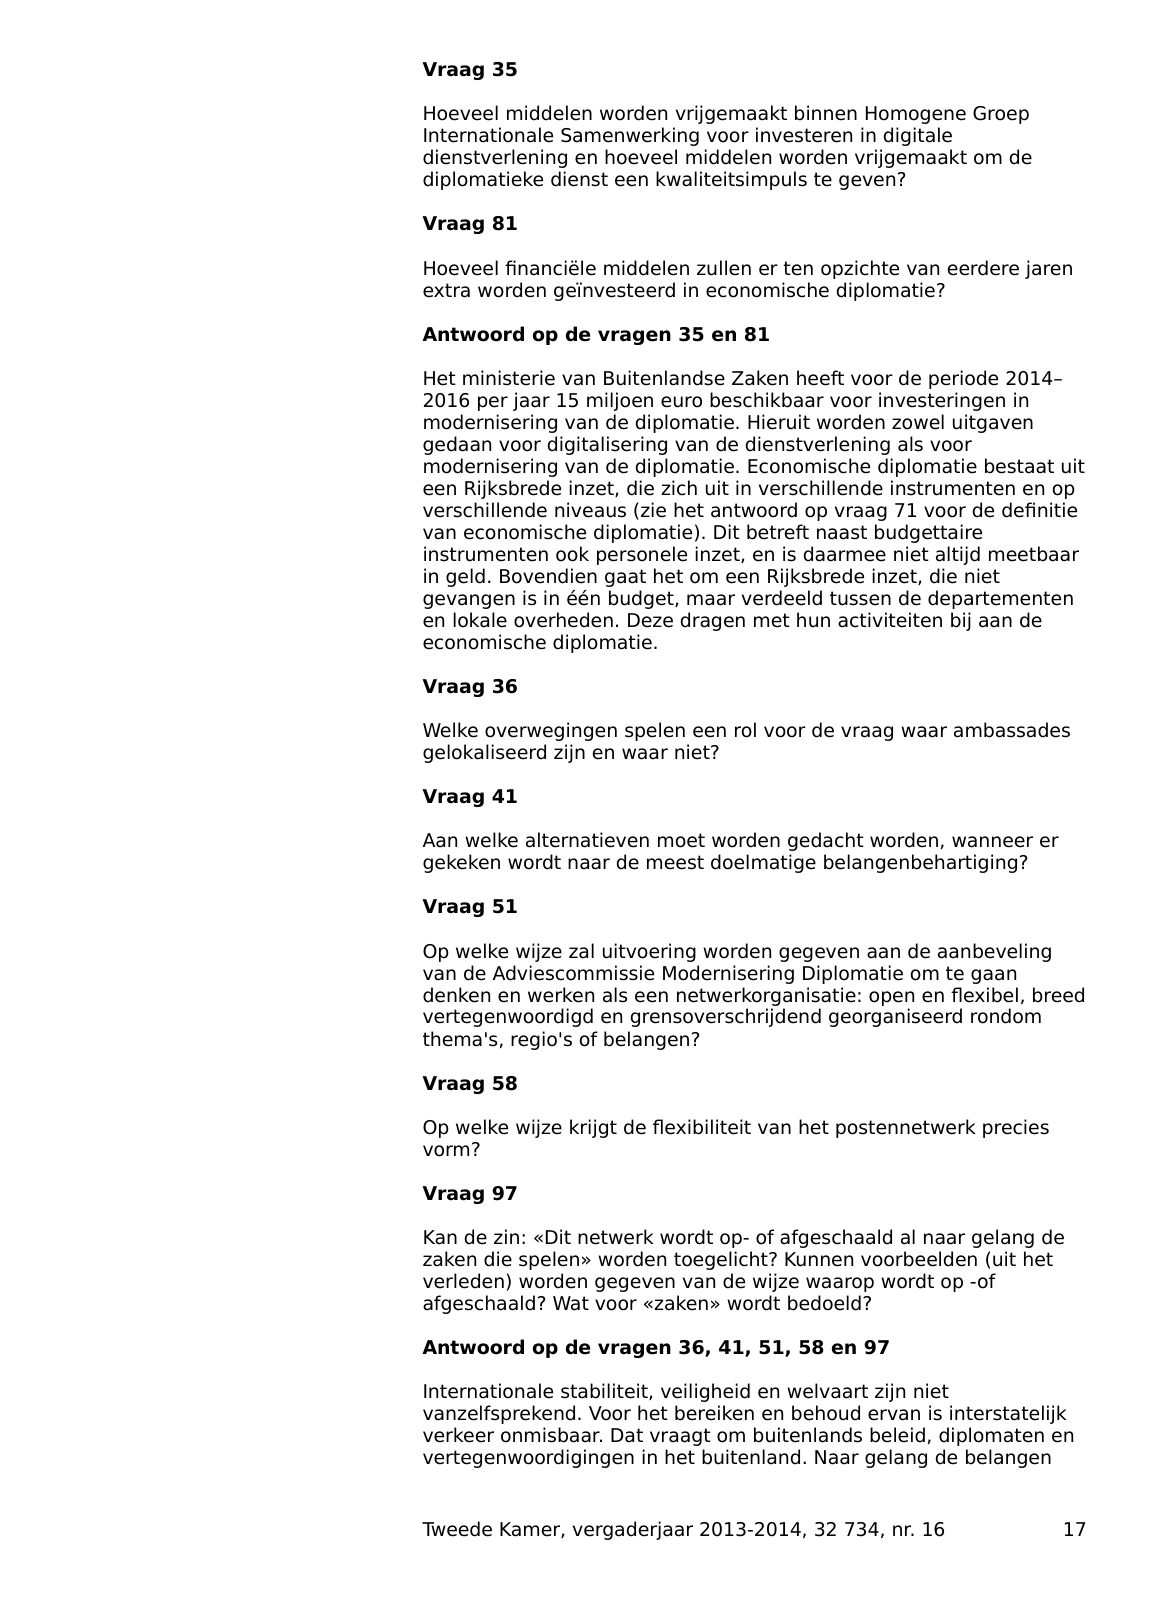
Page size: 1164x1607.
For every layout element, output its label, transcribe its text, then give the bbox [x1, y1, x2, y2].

text Welke overwegingen spelen een rol voor de vraag waar ambassades gelokaliseerd zijn en waar niet? [422, 720, 1087, 764]
text Aan welke alternatieven moet worden gedacht worden, wanneer er gekeken wordt naar de meest doelmatige belangenbehartiging? [422, 830, 1087, 874]
text Op welke wijze zal uitvoering worden gegeven aan de aanbeveling van de Adviescommissie Modernisering Diplomatie om te gaan denken en werken als een netwerkorganisatie: open en flexibel, breed vertegenwoordigd en grensoverschrijdend georganiseerd rondom thema's, regio's of belangen? [422, 941, 1087, 1050]
subtitle Vraag 81 [422, 213, 1087, 235]
text Hoeveel middelen worden vrijgemaakt binnen Homogene Groep Internationale Samenwerking voor investeren in digitale dienstverlening en hoeveel middelen worden vrijgemaakt om de diplomatieke dienst een kwaliteitsimpuls te geven? [422, 103, 1087, 191]
subtitle Vraag 58 [422, 1073, 1087, 1094]
text Het ministerie van Buitenlandse Zaken heeft voor de periode 2014–2016 per jaar 15 miljoen euro beschikbaar voor investeringen in modernisering van de diplomatie. Hieruit worden zowel uitgaven gedaan voor digitalisering van de dienstverlening als voor modernisering van de diplomatie. Economische diplomatie bestaat uit een Rijksbrede inzet, die zich uit in verschillende instrumenten en op verschillende niveaus (zie het antwoord op vraag 71 voor de definitie van economische diplomatie). Dit betreft naast budgettaire instrumenten ook personele inzet, en is daarmee niet altijd meetbaar in geld. Bovendien gaat het om een Rijksbrede inzet, die niet gevangen is in één budget, maar verdeeld tussen de departementen en lokale overheden. Deze dragen met hun activiteiten bij aan de economische diplomatie. [422, 368, 1087, 653]
subtitle Vraag 97 [422, 1183, 1087, 1205]
subtitle Vraag 36 [422, 676, 1087, 698]
subtitle Vraag 41 [422, 786, 1087, 808]
subtitle Vraag 35 [422, 59, 1087, 81]
text Op welke wijze krijgt de flexibiliteit van het postennetwerk precies vorm? [422, 1117, 1087, 1161]
text Internationale stabiliteit, veiligheid en welvaart zijn niet vanzelfsprekend. Voor het bereiken en behoud ervan is interstatelijk verkeer onmisbaar. Dat vraagt om buitenlands beleid, diplomaten en vertegenwoordigingen in het buitenland. Naar gelang de belangen [422, 1381, 1087, 1469]
text Kan de zin: «Dit netwerk wordt op- of afgeschaald al naar gelang de zaken die spelen» worden toegelicht? Kunnen voorbeelden (uit het verleden) worden gegeven van de wijze waarop wordt op -of afgeschaald? Wat voor «zaken» wordt bedoeld? [422, 1227, 1087, 1315]
subtitle Antwoord op de vragen 35 en 81 [422, 324, 1087, 346]
subtitle Vraag 51 [422, 896, 1087, 918]
subtitle Antwoord op de vragen 36, 41, 51, 58 en 97 [422, 1337, 1087, 1359]
text Hoeveel financiële middelen zullen er ten opzichte van eerdere jaren extra worden geïnvesteerd in economische diplomatie? [422, 257, 1087, 301]
